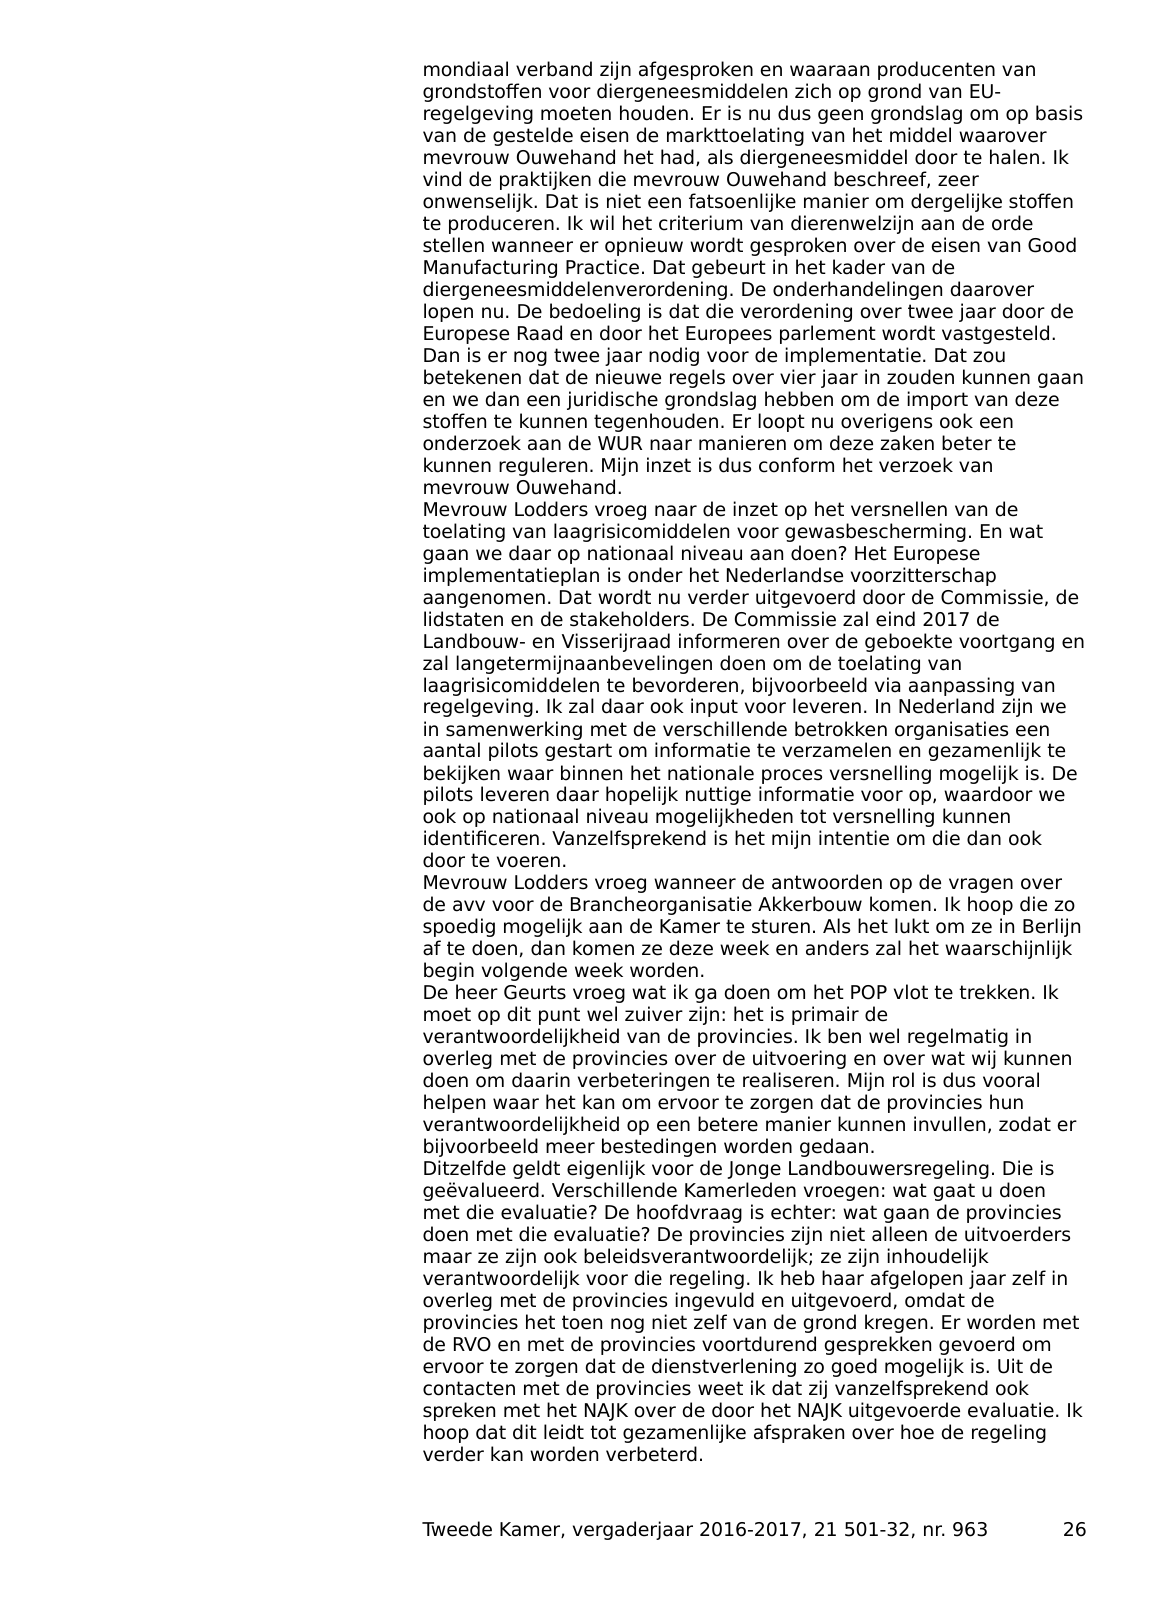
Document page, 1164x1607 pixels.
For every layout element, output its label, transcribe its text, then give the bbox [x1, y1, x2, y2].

text De heer Geurts vroeg wat ik ga doen om het POP vlot te trekken. Ik moet op dit punt wel zuiver zijn: het is primair de verantwoordelijkheid van de provincies. Ik ben wel regelmatig in overleg met de provincies over de uitvoering en over wat wij kunnen doen om daarin verbeteringen te realiseren. Mijn rol is dus vooral helpen waar het kan om ervoor te zorgen dat de provincies hun verantwoordelijkheid op een betere manier kunnen invullen, zodat er bijvoorbeeld meer bestedingen worden gedaan. [422, 982, 1087, 1158]
text Ditzelfde geldt eigenlijk voor de Jonge Landbouwersregeling. Die is geëvalueerd. Verschillende Kamerleden vroegen: wat gaat u doen met die evaluatie? De hoofdvraag is echter: wat gaan de provincies doen met die evaluatie? De provincies zijn niet alleen de uitvoerders maar ze zijn ook beleidsverantwoordelijk; ze zijn inhoudelijk verantwoordelijk voor die regeling. Ik heb haar afgelopen jaar zelf in overleg met de provincies ingevuld en uitgevoerd, omdat de provincies het toen nog niet zelf van de grond kregen. Er worden met de RVO en met de provincies voortdurend gesprekken gevoerd om ervoor te zorgen dat de dienstverlening zo goed mogelijk is. Uit de contacten met de provincies weet ik dat zij vanzelfsprekend ook spreken met het NAJK over de door het NAJK uitgevoerde evaluatie. Ik hoop dat dit leidt tot gezamenlijke afspraken over hoe de regeling verder kan worden verbeterd. [422, 1158, 1087, 1466]
text Mevrouw Lodders vroeg wanneer de antwoorden op de vragen over de avv voor de Brancheorganisatie Akkerbouw komen. Ik hoop die zo spoedig mogelijk aan de Kamer te sturen. Als het lukt om ze in Berlijn af te doen, dan komen ze deze week en anders zal het waarschijnlijk begin volgende week worden. [422, 872, 1087, 982]
text Mevrouw Lodders vroeg naar de inzet op het versnellen van de toelating van laagrisicomiddelen voor gewasbescherming. En wat gaan we daar op nationaal niveau aan doen? Het Europese implementatieplan is onder het Nederlandse voorzitterschap aangenomen. Dat wordt nu verder uitgevoerd door de Commissie, de lidstaten en de stakeholders. De Commissie zal eind 2017 de Landbouw- en Visserijraad informeren over de geboekte voortgang en zal langetermijnaanbevelingen doen om de toelating van laagrisicomiddelen te bevorderen, bijvoorbeeld via aanpassing van regelgeving. Ik zal daar ook input voor leveren. In Nederland zijn we in samenwerking met de verschillende betrokken organisaties een aantal pilots gestart om informatie te verzamelen en gezamenlijk te bekijken waar binnen het nationale proces versnelling mogelijk is. De pilots leveren daar hopelijk nuttige informatie voor op, waardoor we ook op nationaal niveau mogelijkheden tot versnelling kunnen identificeren. Vanzelfsprekend is het mijn intentie om die dan ook door te voeren. [422, 499, 1087, 872]
text mondiaal verband zijn afgesproken en waaraan producenten van grondstoffen voor diergeneesmiddelen zich op grond van EU-regelgeving moeten houden. Er is nu dus geen grondslag om op basis van de gestelde eisen de markttoelating van het middel waarover mevrouw Ouwehand het had, als diergeneesmiddel door te halen. Ik vind de praktijken die mevrouw Ouwehand beschreef, zeer onwenselijk. Dat is niet een fatsoenlijke manier om dergelijke stoffen te produceren. Ik wil het criterium van dierenwelzijn aan de orde stellen wanneer er opnieuw wordt gesproken over de eisen van Good Manufacturing Practice. Dat gebeurt in het kader van de diergeneesmiddelenverordening. De onderhandelingen daarover lopen nu. De bedoeling is dat die verordening over twee jaar door de Europese Raad en door het Europees parlement wordt vastgesteld. Dan is er nog twee jaar nodig voor de implementatie. Dat zou betekenen dat de nieuwe regels over vier jaar in zouden kunnen gaan en we dan een juridische grondslag hebben om de import van deze stoffen te kunnen tegenhouden. Er loopt nu overigens ook een onderzoek aan de WUR naar manieren om deze zaken beter te kunnen reguleren. Mijn inzet is dus conform het verzoek van mevrouw Ouwehand. [422, 59, 1087, 499]
